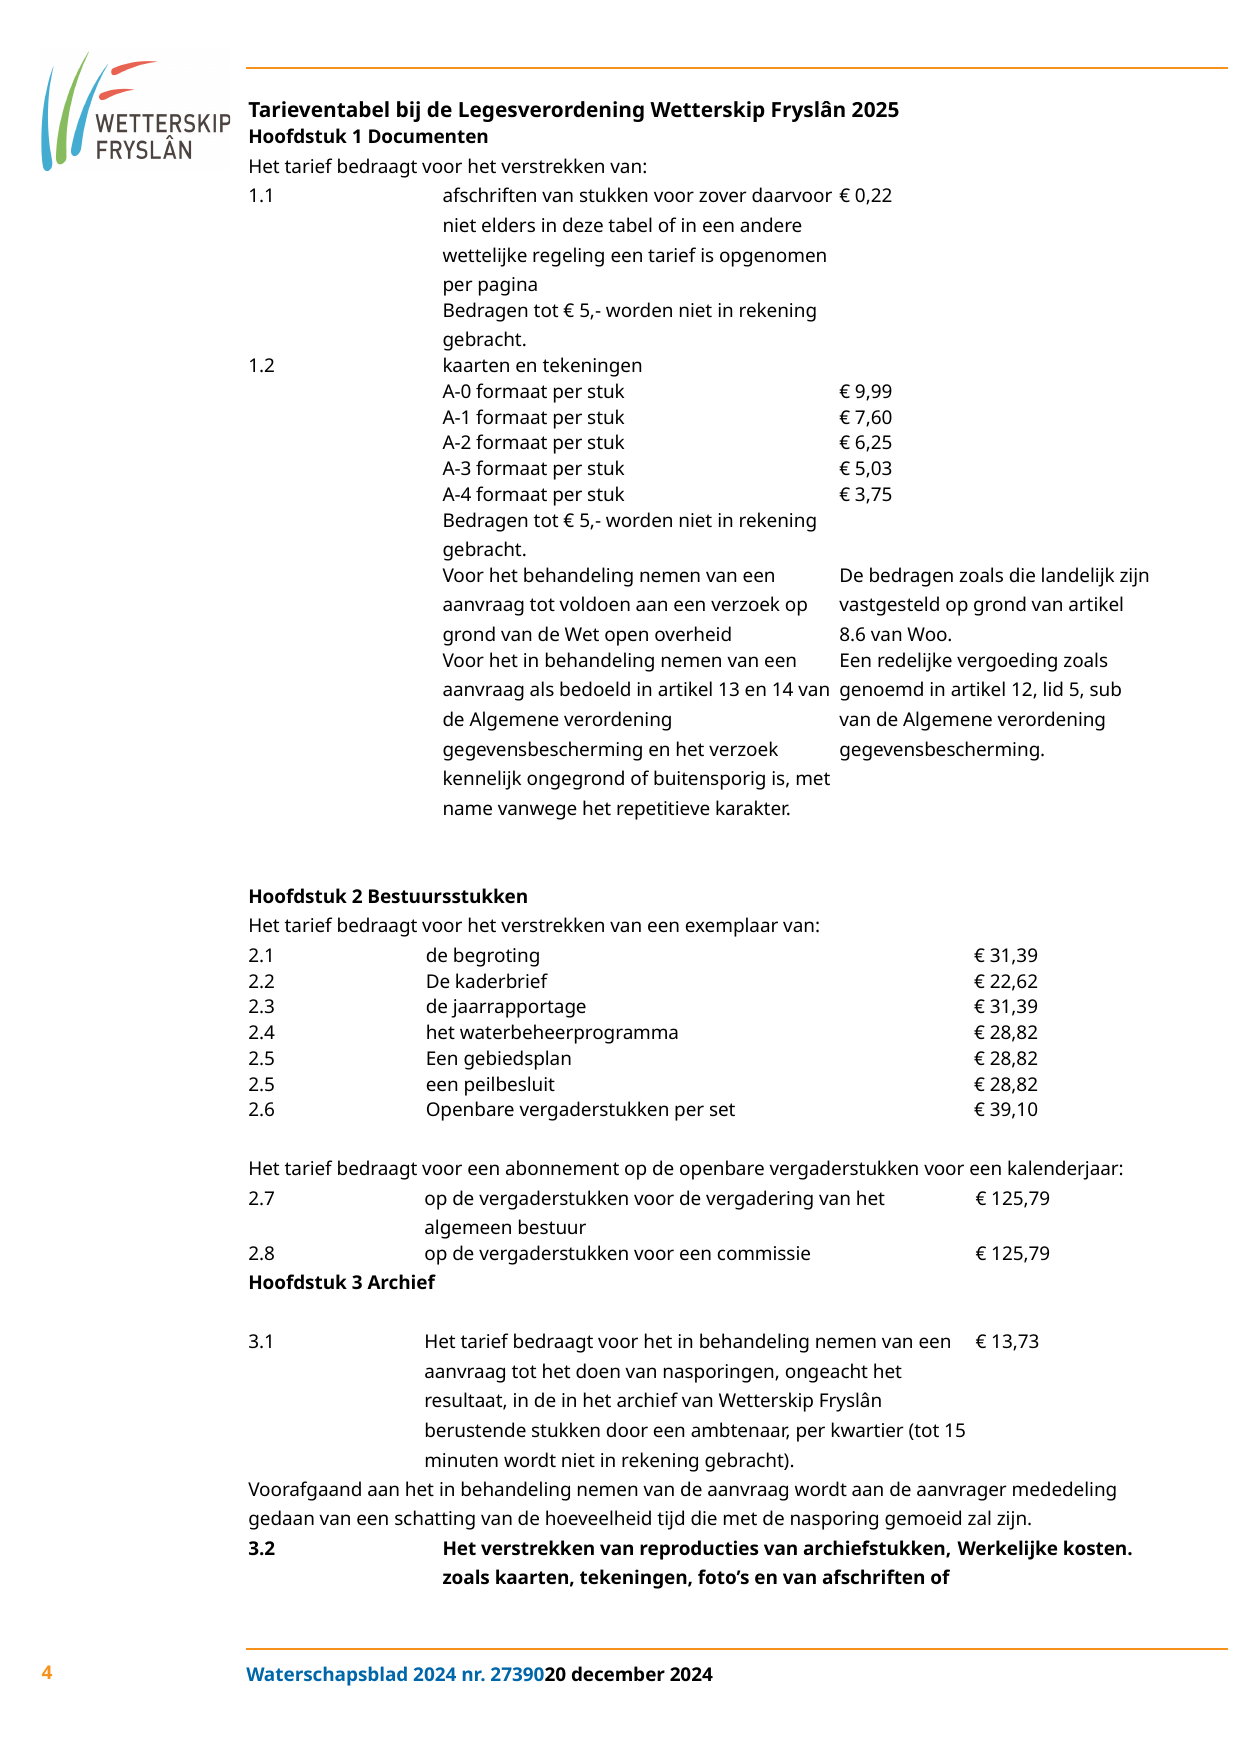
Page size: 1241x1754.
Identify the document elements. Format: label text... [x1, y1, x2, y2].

table_cell € 31,39 [974, 994, 1152, 1019]
table_header € 13,73 [975, 1329, 1152, 1472]
table_header € 125,79 [975, 1185, 1152, 1240]
table_header 3.2 [248, 1535, 442, 1590]
text Voorafgaand aan het in behandeling nemen van de aanvraag wordt aan de aanvrager mededeling gedaan van een schatting van de hoeveelheid tijd die met de nasporing gemoeid zal zijn. [248, 1476, 1152, 1531]
text Het tarief bedraagt voor het verstrekken van een exemplaar van: [248, 913, 1152, 938]
table_cell [839, 507, 1152, 562]
table_header Het verstrekken van reproducties van archiefstukken, zoals kaarten, tekeningen, foto’s en van afschriften of [442, 1535, 957, 1590]
table_cell [248, 455, 442, 481]
table_cell A-2 formaat per stuk [442, 430, 839, 455]
table_cell A-3 formaat per stuk [442, 455, 839, 481]
picture [41, 47, 231, 172]
table_header Werkelijke kosten. [958, 1535, 1152, 1590]
table_cell A-0 formaat per stuk [442, 378, 839, 404]
table_cell De bedragen zoals die landelijk zijn vastgesteld op grond van artikel 8.6 van Woo. [839, 562, 1152, 647]
text Hoofdstuk 2 Bestuursstukken [248, 883, 1152, 909]
table_cell Voor het in behandeling nemen van een aanvraag als bedoeld in artikel 13 en 14 van de Algemene verordening gegevensbescherming en het verzoek kennelijk ongegrond of buitensporig is, met name vanwege het repetitieve karakter. [442, 647, 839, 821]
table_header € 31,39 [974, 942, 1152, 968]
text Hoofdstuk 3 Archief [248, 1269, 1152, 1295]
text Tarieventabel bij de Legesverordening Wetterskip Fryslân 2025 [248, 95, 1152, 123]
table_cell Een gebiedsplan [426, 1045, 974, 1071]
table_header 1.1 [248, 183, 442, 297]
table_cell de jaarrapportage [426, 994, 974, 1019]
table_cell 2.4 [248, 1020, 426, 1045]
table_cell het waterbeheerprogramma [426, 1020, 974, 1045]
table_cell [248, 507, 442, 562]
table_cell € 6,25 [839, 430, 1152, 455]
table_header afschriften van stukken voor zover daarvoor niet elders in deze tabel of in een andere wettelijke regeling een tarief is opgenomen per pagina [442, 183, 839, 297]
table_cell De kaderbrief [426, 968, 974, 994]
table_cell € 9,99 [839, 378, 1152, 404]
table_cell [839, 353, 1152, 378]
table_cell Bedragen tot € 5,- worden niet in rekening gebracht. [442, 507, 839, 562]
table_header de begroting [426, 942, 974, 968]
table_cell [248, 647, 442, 821]
table_cell € 28,82 [974, 1020, 1152, 1045]
table_header € 0,22 [839, 183, 1152, 297]
table_cell [839, 297, 1152, 352]
table_header 2.1 [248, 942, 426, 968]
table_cell A-4 formaat per stuk [442, 481, 839, 507]
table_header 2.7 [248, 1185, 424, 1240]
table_cell Openbare vergaderstukken per set [426, 1097, 974, 1122]
table_cell [248, 562, 442, 647]
table_cell € 28,82 [974, 1071, 1152, 1097]
table_cell [248, 404, 442, 429]
table_cell 2.2 [248, 968, 426, 994]
text Het tarief bedraagt voor een abonnement op de openbare vergaderstukken voor een kalenderjaar: [248, 1155, 1152, 1181]
table_cell [248, 378, 442, 404]
table_cell € 125,79 [975, 1240, 1152, 1266]
table_cell 2.5 [248, 1071, 426, 1097]
table_cell € 7,60 [839, 404, 1152, 429]
table_header Het tarief bedraagt voor het in behandeling nemen van een aanvraag tot het doen van nasporingen, ongeacht het resultaat, in de in het archief van Wetterskip Fryslân berustende stukken door een ambtenaar, per kwartier (tot 15 minuten wordt niet in rekening gebracht). [424, 1329, 975, 1472]
table_cell [248, 297, 442, 352]
table_header op de vergaderstukken voor de vergadering van het algemeen bestuur [424, 1185, 975, 1240]
table_cell [248, 481, 442, 507]
table_cell € 3,75 [839, 481, 1152, 507]
table_cell 1.2 [248, 353, 442, 378]
table_cell € 22,62 [974, 968, 1152, 994]
table_cell [248, 430, 442, 455]
table_cell 2.8 [248, 1240, 424, 1266]
table_cell Voor het behandeling nemen van een aanvraag tot voldoen aan een verzoek op grond van de Wet open overheid [442, 562, 839, 647]
table_cell € 39,10 [974, 1097, 1152, 1122]
table_cell € 28,82 [974, 1045, 1152, 1071]
table_cell € 5,03 [839, 455, 1152, 481]
table_cell 2.3 [248, 994, 426, 1019]
table_cell Bedragen tot € 5,- worden niet in rekening gebracht. [442, 297, 839, 352]
table_cell op de vergaderstukken voor een commissie [424, 1240, 975, 1266]
table_cell kaarten en tekeningen [442, 353, 839, 378]
table_cell Een redelijke vergoeding zoals genoemd in artikel 12, lid 5, sub van de Algemene verordening gegevensbescherming. [839, 647, 1152, 821]
table_cell 2.5 [248, 1045, 426, 1071]
table_cell A-1 formaat per stuk [442, 404, 839, 429]
text Hoofdstuk 1 Documenten [248, 123, 1152, 149]
table_header 3.1 [248, 1329, 424, 1472]
table_cell een peilbesluit [426, 1071, 974, 1097]
table_cell 2.6 [248, 1097, 426, 1122]
text Het tarief bedraagt voor het verstrekken van: [248, 153, 1152, 179]
